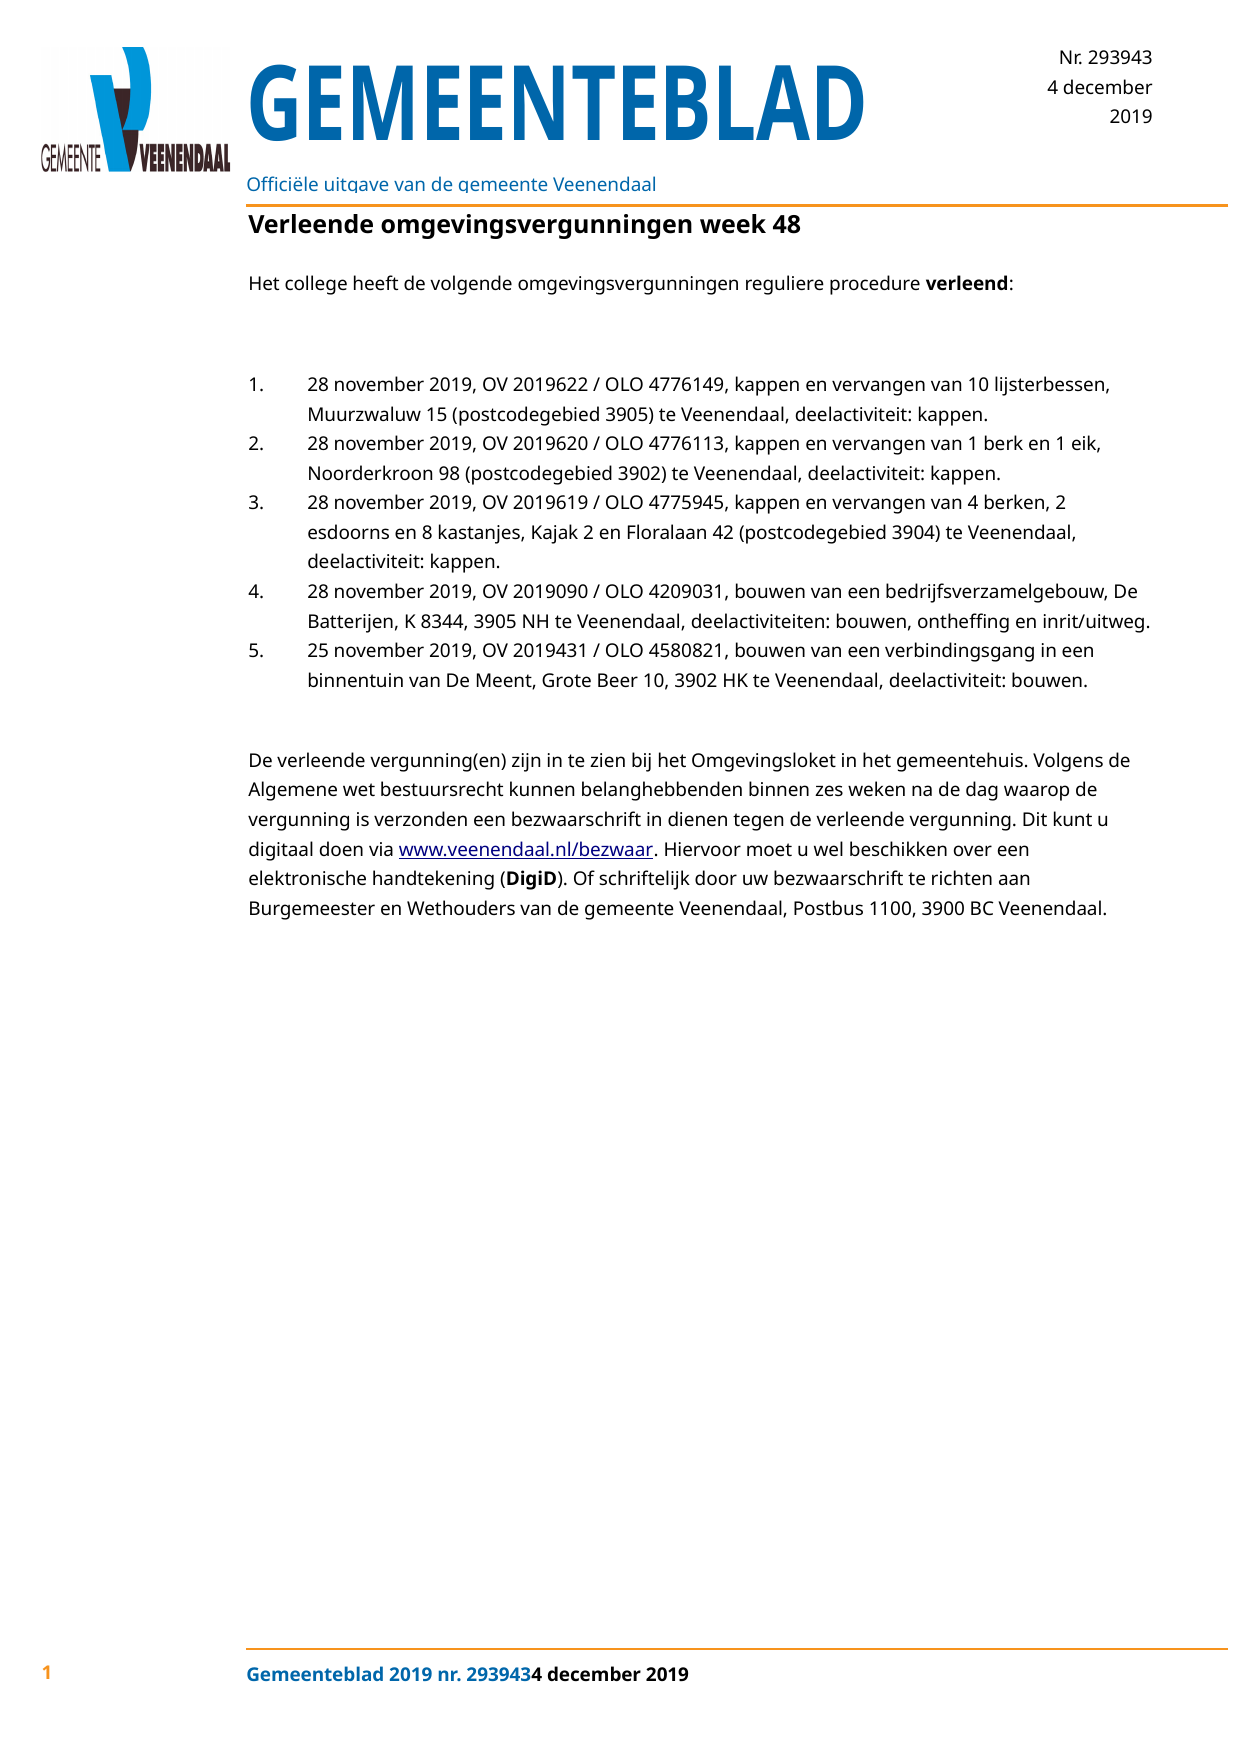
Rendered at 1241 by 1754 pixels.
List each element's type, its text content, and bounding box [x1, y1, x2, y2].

list 25 november 2019, OV 2019431 / OLO 4580821, bouwen van een verbindingsgang in een binnentuin van De Meent, Grote Beer 10, 3902 HK te Veenendaal, deelactiviteit: bouwen. [248, 637, 1152, 693]
picture [123, 47, 231, 172]
list 28 november 2019, OV 2019090 / OLO 4209031, bouwen van een bedrijfsverzamelgebouw, De Batterijen, K 8344, 3905 NH te Veenendaal, deelactiviteiten: bouwen, ontheffing en inrit/uitweg. [248, 578, 1152, 633]
text De verleende vergunning(en) zijn in te zien bij het Omgevingsloket in het gemeentehuis. Volgens de Algemene wet bestuursrecht kunnen belanghebbenden binnen zes weken na de dag waarop de vergunning is verzonden een bezwaarschrift in dienen tegen de verleende vergunning. Dit kunt u digitaal doen via www.veenendaal.nl/bezwaar. Hiervoor moet u wel beschikken over een elektronische handtekening (DigiD). Of schriftelijk door uw bezwaarschrift te richten aan Burgemeester en Wethouders van de gemeente Veenendaal, Postbus 1100, 3900 BC Veenendaal. [248, 747, 1152, 921]
list 28 november 2019, OV 2019620 / OLO 4776113, kappen en vervangen van 1 berk en 1 eik, Noorderkroon 98 (postcodegebied 3902) te Veenendaal, deelactiviteit: kappen. [248, 430, 1152, 486]
list 28 november 2019, OV 2019619 / OLO 4775945, kappen en vervangen van 4 berken, 2 esdoorns en 8 kastanjes, Kajak 2 en Floralaan 42 (postcodegebied 3904) te Veenendaal, deelactiviteit: kappen. [248, 489, 1152, 574]
picture [41, 47, 130, 172]
list 28 november 2019, OV 2019622 / OLO 4776149, kappen en vervangen van 10 lijsterbessen, Muurzwaluw 15 (postcodegebied 3905) te Veenendaal, deelactiviteit: kappen. [248, 371, 1152, 426]
text Verleende omgevingsvergunningen week 48 [248, 207, 1152, 241]
text Het college heeft de volgende omgevingsvergunningen reguliere procedure verleend: [248, 270, 1152, 296]
